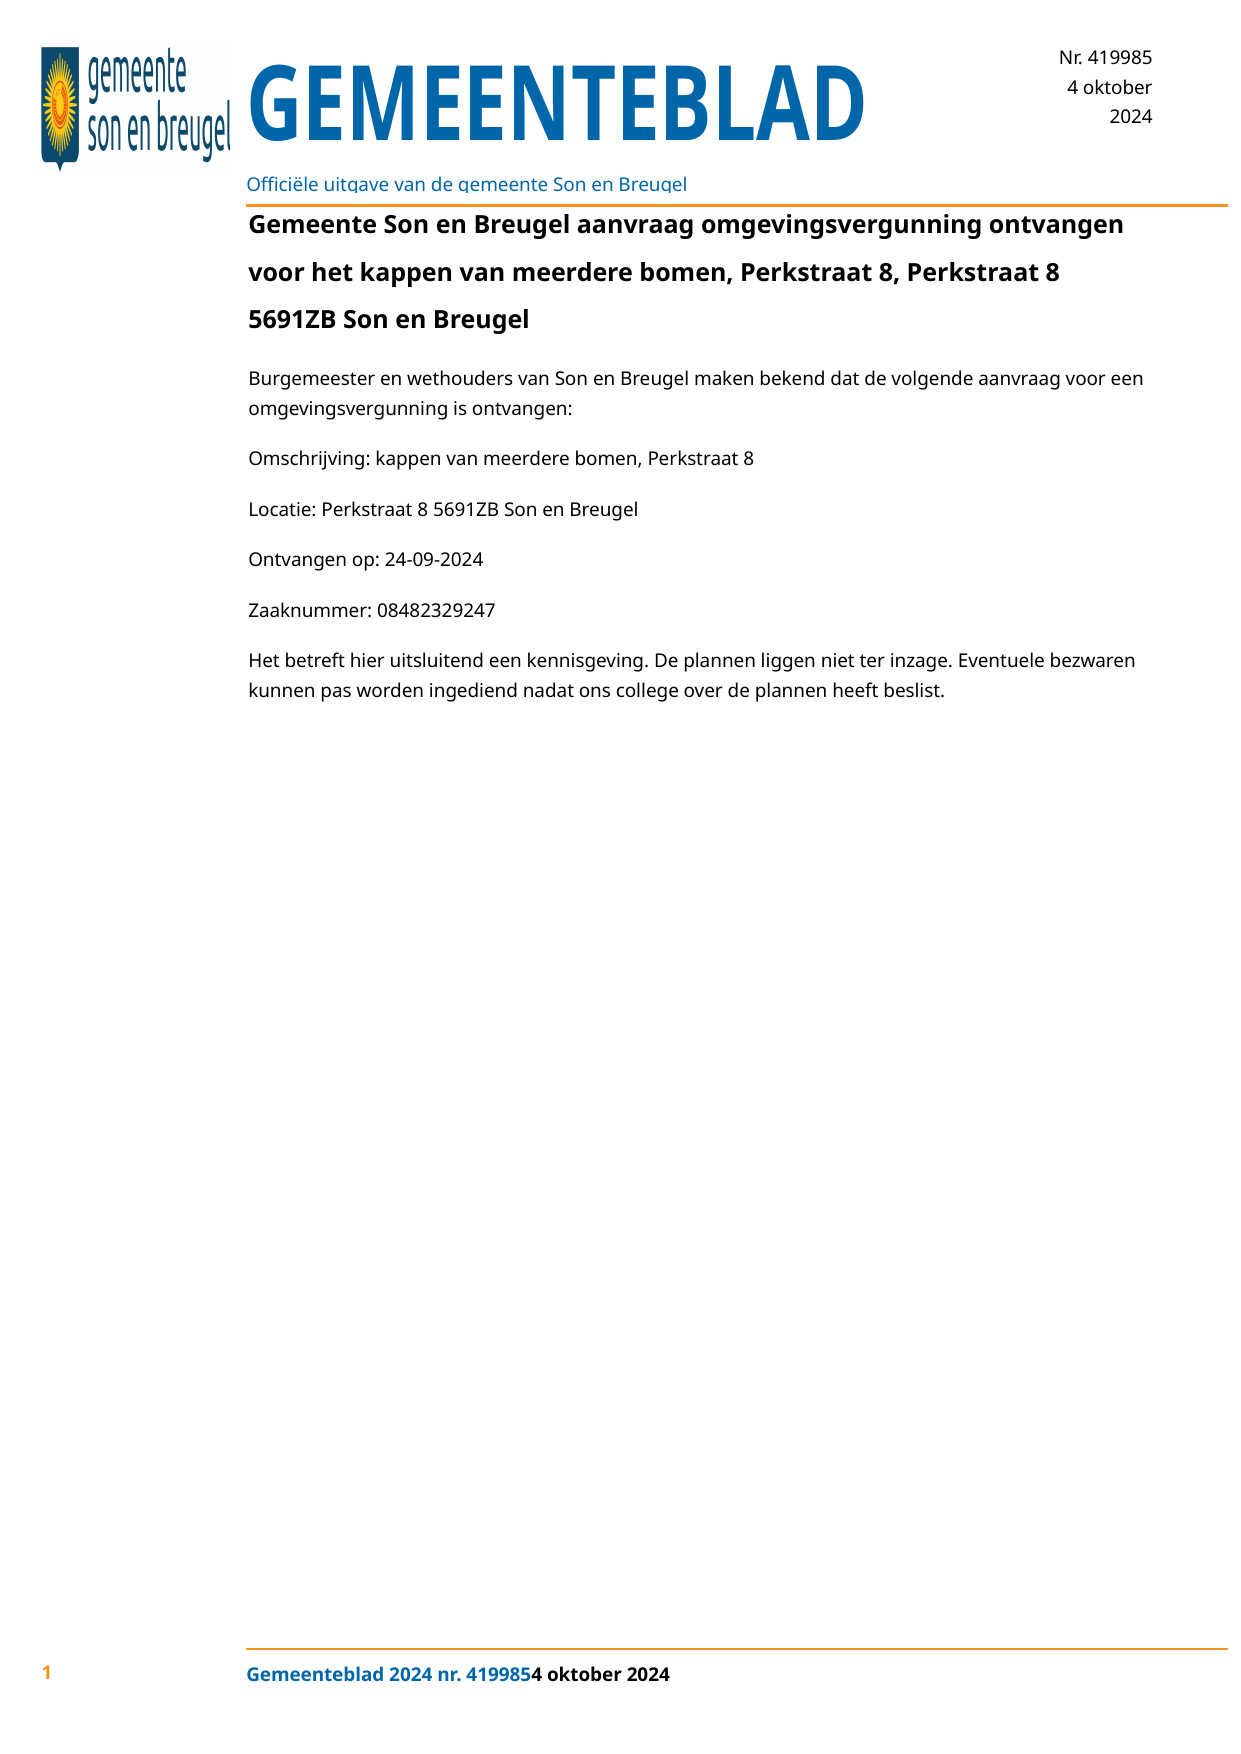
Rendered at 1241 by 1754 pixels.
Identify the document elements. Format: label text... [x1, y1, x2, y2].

text Omschrijving: kappen van meerdere bomen, Perkstraat 8 [248, 446, 1152, 471]
text Gemeente Son en Breugel aanvraag omgevingsvergunning ontvangen voor het kappen van meerdere bomen, Perkstraat 8, Perkstraat 8 5691ZB Son en Breugel [248, 207, 1152, 336]
text Ontvangen op: 24-09-2024 [248, 546, 1152, 572]
text Zaaknummer: 08482329247 [248, 597, 1152, 622]
text Locatie: Perkstraat 8 5691ZB Son en Breugel [248, 496, 1152, 522]
text Burgemeester en wethouders van Son en Breugel maken bekend dat de volgende aanvraag voor een omgevingsvergunning is ontvangen: [248, 366, 1152, 421]
picture [41, 47, 231, 172]
text Het betreft hier uitsluitend een kennisgeving. De plannen liggen niet ter inzage. Eventuele bezwaren kunnen pas worden ingediend nadat ons college over de plannen heeft beslist. [248, 647, 1152, 702]
